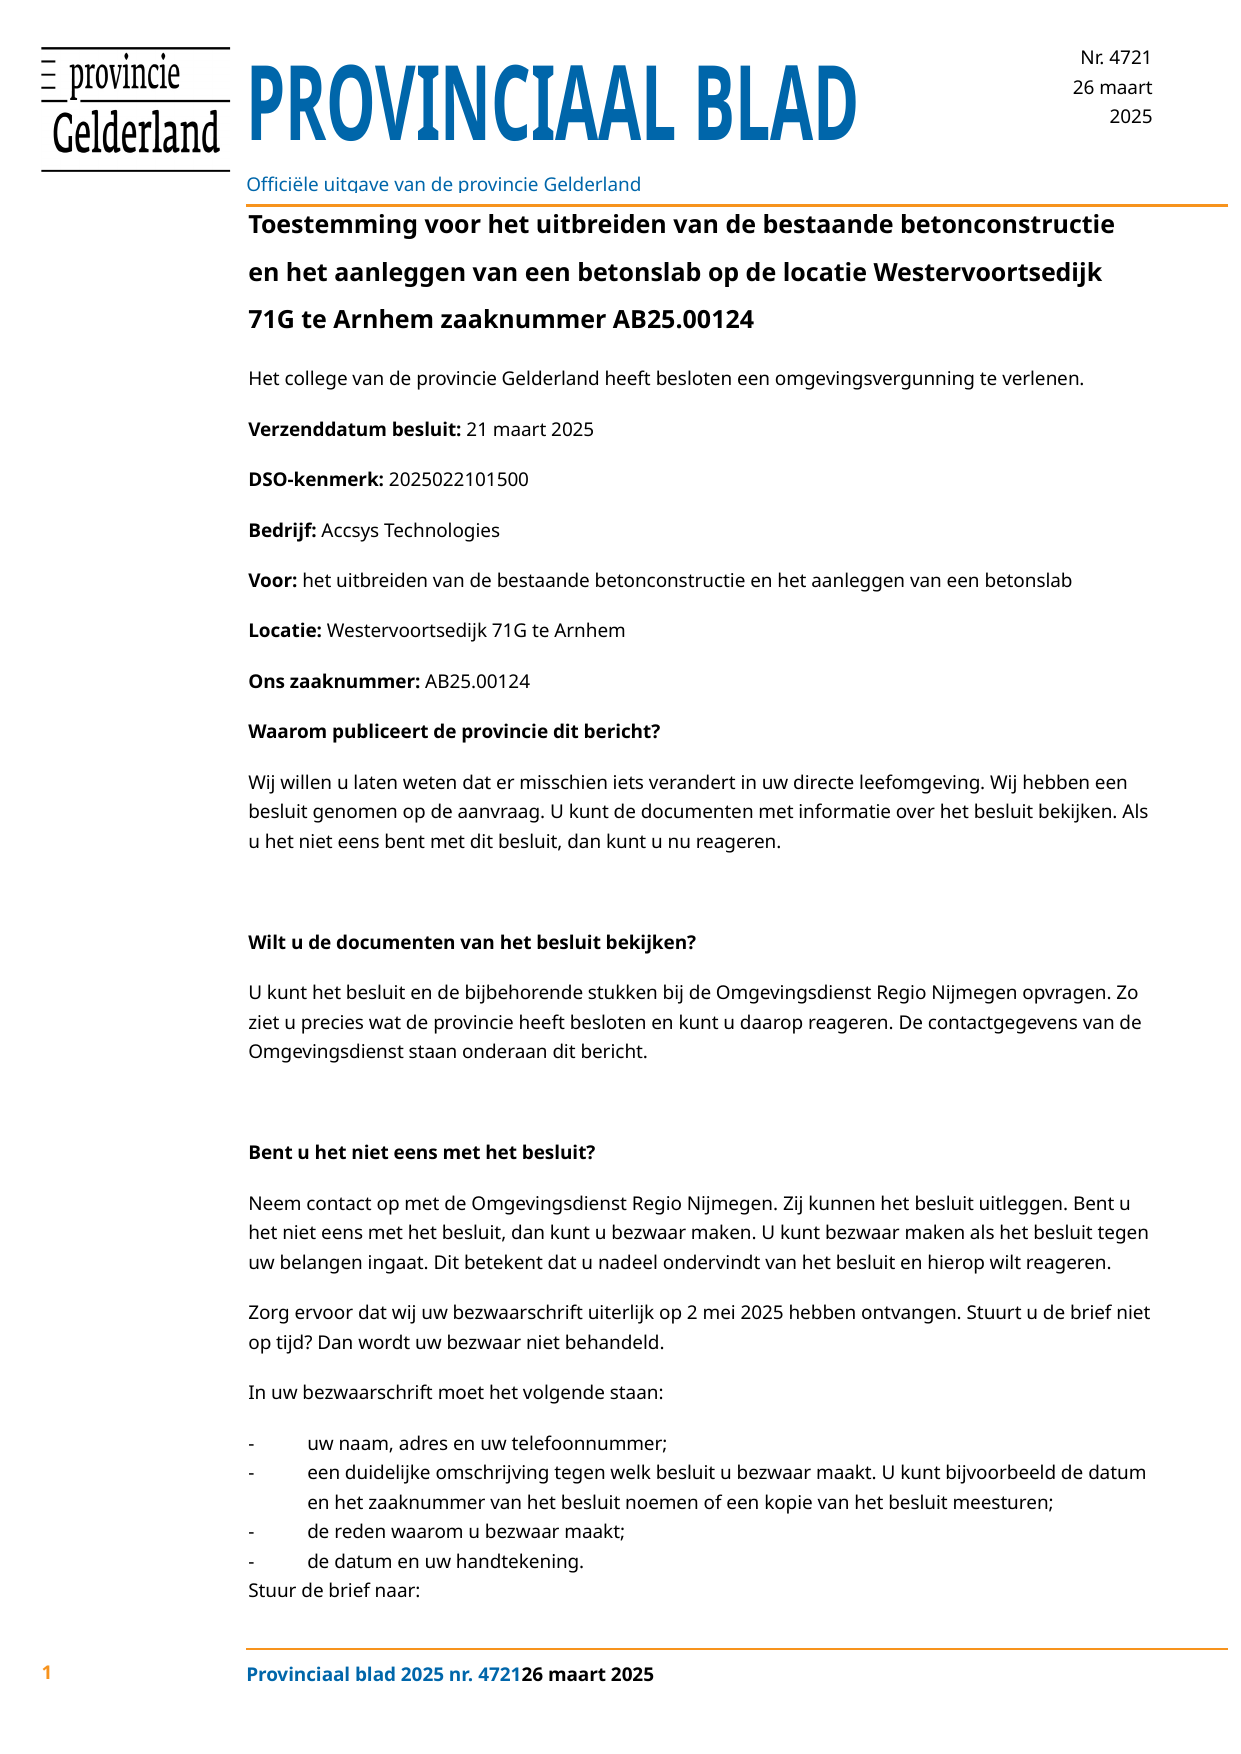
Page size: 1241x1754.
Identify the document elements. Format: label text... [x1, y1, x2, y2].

text Ons zaaknummer: AB25.00124 [248, 668, 1152, 694]
text Wilt u de documenten van het besluit bekijken? [248, 929, 1152, 954]
text Stuur de brief naar: [248, 1578, 1152, 1603]
list een duidelijke omschrijving tegen welk besluit u bezwaar maakt. U kunt bijvoorbeeld de datum en het zaaknummer van het besluit noemen of een kopie van het besluit meesturen; [248, 1459, 1152, 1514]
text Neem contact op met de Omgevingsdienst Regio Nijmegen. Zij kunnen het besluit uitleggen. Bent u het niet eens met het besluit, dan kunt u bezwaar maken. U kunt bezwaar maken als het besluit tegen uw belangen ingaat. Dit betekent dat u nadeel ondervindt van het besluit en hierop wilt reageren. [248, 1190, 1152, 1274]
text Zorg ervoor dat wij uw bezwaarschrift uiterlijk op 2 mei 2025 hebben ontvangen. Stuurt u de brief niet op tijd? Dan wordt uw bezwaar niet behandeld. [248, 1299, 1152, 1354]
text In uw bezwaarschrift moet het volgende staan: [248, 1379, 1152, 1405]
list uw naam, adres en uw telefoonnummer; [248, 1430, 1152, 1455]
list de reden waarom u bezwaar maakt; [248, 1518, 1152, 1544]
text Toestemming voor het uitbreiden van de bestaande betonconstructie en het aanleggen van een betonslab op de locatie Westervoortsedijk 71G te Arnhem zaaknummer AB25.00124 [248, 207, 1152, 336]
list de datum en uw handtekening. [248, 1548, 1152, 1574]
text Wij willen u laten weten dat er misschien iets verandert in uw directe leefomgeving. Wij hebben een besluit genomen op de aanvraag. U kunt de documenten met informatie over het besluit bekijken. Als u het niet eens bent met dit besluit, dan kunt u nu reageren. [248, 769, 1152, 854]
picture [41, 47, 231, 172]
text Waarom publiceert de provincie dit bericht? [248, 718, 1152, 744]
text U kunt het besluit en de bijbehorende stukken bij de Omgevingsdienst Regio Nijmegen opvragen. Zo ziet u precies wat de provincie heeft besloten en kunt u daarop reageren. De contactgegevens van de Omgevingsdienst staan onderaan dit bericht. [248, 979, 1152, 1064]
text DSO-kenmerk: 2025022101500 [248, 466, 1152, 492]
text Bent u het niet eens met het besluit? [248, 1139, 1152, 1165]
text Bedrijf: Accsys Technologies [248, 517, 1152, 542]
text Locatie: Westervoortsedijk 71G te Arnhem [248, 618, 1152, 643]
text Het college van de provincie Gelderland heeft besloten een omgevingsvergunning te verlenen. [248, 366, 1152, 391]
text Voor: het uitbreiden van de bestaande betonconstructie en het aanleggen van een betonslab [248, 567, 1152, 593]
text Verzenddatum besluit: 21 maart 2025 [248, 416, 1152, 442]
